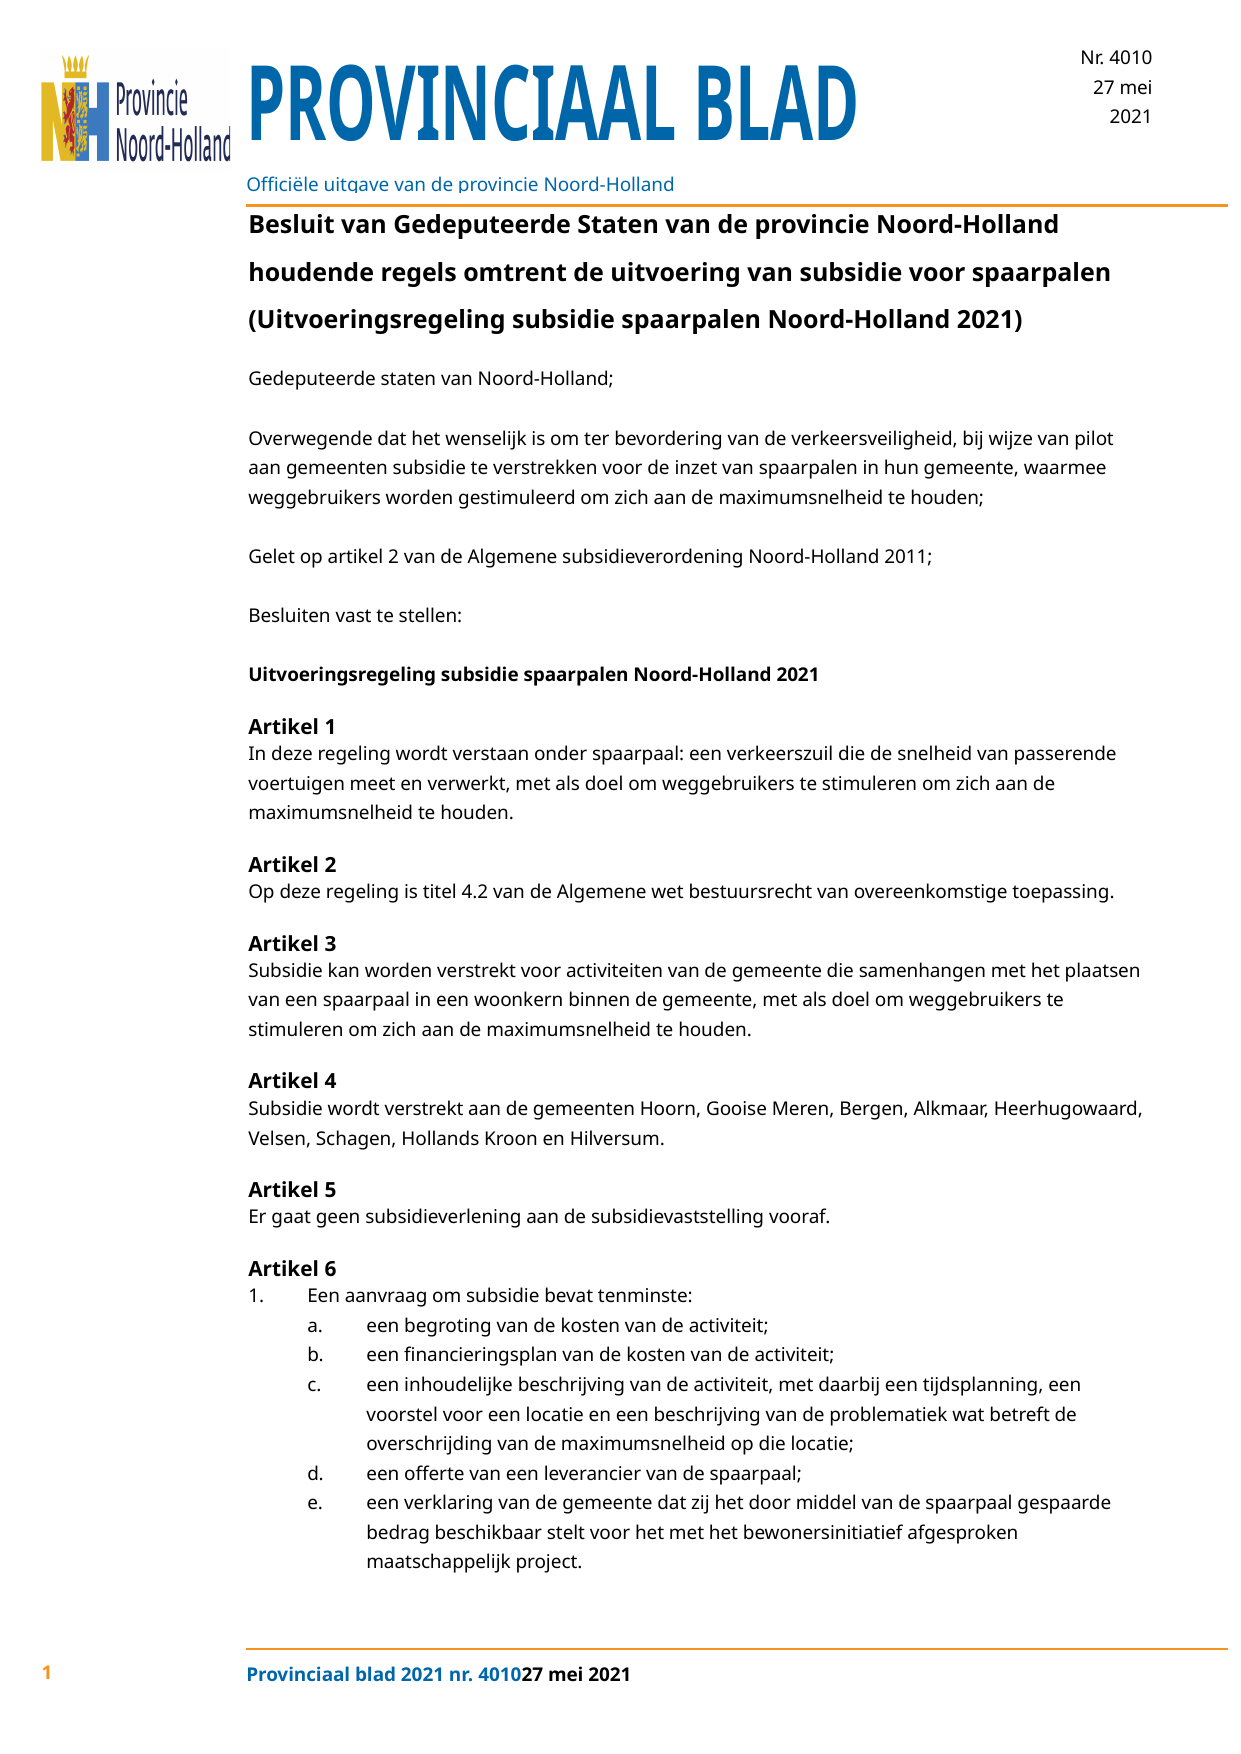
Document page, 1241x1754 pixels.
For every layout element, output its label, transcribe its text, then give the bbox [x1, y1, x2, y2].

text Gedeputeerde staten van Noord-Holland; [248, 366, 1152, 391]
text Subsidie kan worden verstrekt voor activiteiten van de gemeente die samenhangen met het plaatsen van een spaarpaal in een woonkern binnen de gemeente, met als doel om weggebruikers te stimuleren om zich aan de maximumsnelheid te houden. [248, 957, 1152, 1042]
list een inhoudelijke beschrijving van de activiteit, met daarbij een tijdsplanning, een voorstel voor een locatie en een beschrijving van de problematiek wat betreft de overschrijding van de maximumsnelheid op die locatie; [307, 1371, 1152, 1456]
list een financieringsplan van de kosten van de activiteit; [307, 1342, 1152, 1367]
text Er gaat geen subsidieverlening aan de subsidievaststelling vooraf. [248, 1203, 1152, 1229]
text Besluiten vast te stellen: [248, 602, 1152, 628]
text Artikel 5 [248, 1175, 1152, 1203]
list een begroting van de kosten van de activiteit; [307, 1312, 1152, 1338]
text Subsidie wordt verstrekt aan de gemeenten Hoorn, Gooise Meren, Bergen, Alkmaar, Heerhugowaard, Velsen, Schagen, Hollands Kroon en Hilversum. [248, 1095, 1152, 1150]
list Een aanvraag om subsidie bevat tenminste: [248, 1282, 1152, 1308]
text Artikel 3 [248, 929, 1152, 957]
text Gelet op artikel 2 van de Algemene subsidieverordening Noord-Holland 2011; [248, 543, 1152, 569]
list een offerte van een leverancier van de spaarpaal; [307, 1460, 1152, 1486]
text In deze regeling wordt verstaan onder spaarpaal: een verkeerszuil die de snelheid van passerende voertuigen meet en verwerkt, met als doel om weggebruikers te stimuleren om zich aan de maximumsnelheid te houden. [248, 740, 1152, 825]
text Uitvoeringsregeling subsidie spaarpalen Noord-Holland 2021 [248, 661, 1152, 687]
text Besluit van Gedeputeerde Staten van de provincie Noord-Holland houdende regels omtrent de uitvoering van subsidie voor spaarpalen (Uitvoeringsregeling subsidie spaarpalen Noord-Holland 2021) [248, 207, 1152, 336]
text Artikel 2 [248, 850, 1152, 878]
text Artikel 4 [248, 1067, 1152, 1095]
list een verklaring van de gemeente dat zij het door middel van de spaarpaal gespaarde bedrag beschikbaar stelt voor het met het bewonersinitiatief afgesproken maatschappelijk project. [307, 1489, 1152, 1574]
text Overwegende dat het wenselijk is om ter bevordering van de verkeersveiligheid, bij wijze van pilot aan gemeenten subsidie te verstrekken voor de inzet van spaarpalen in hun gemeente, waarmee weggebruikers worden gestimuleerd om zich aan de maximumsnelheid te houden; [248, 425, 1152, 509]
text Artikel 6 [248, 1254, 1152, 1282]
text Op deze regeling is titel 4.2 van de Algemene wet bestuursrecht van overeenkomstige toepassing. [248, 878, 1152, 904]
text Artikel 1 [248, 712, 1152, 740]
picture [41, 47, 231, 172]
